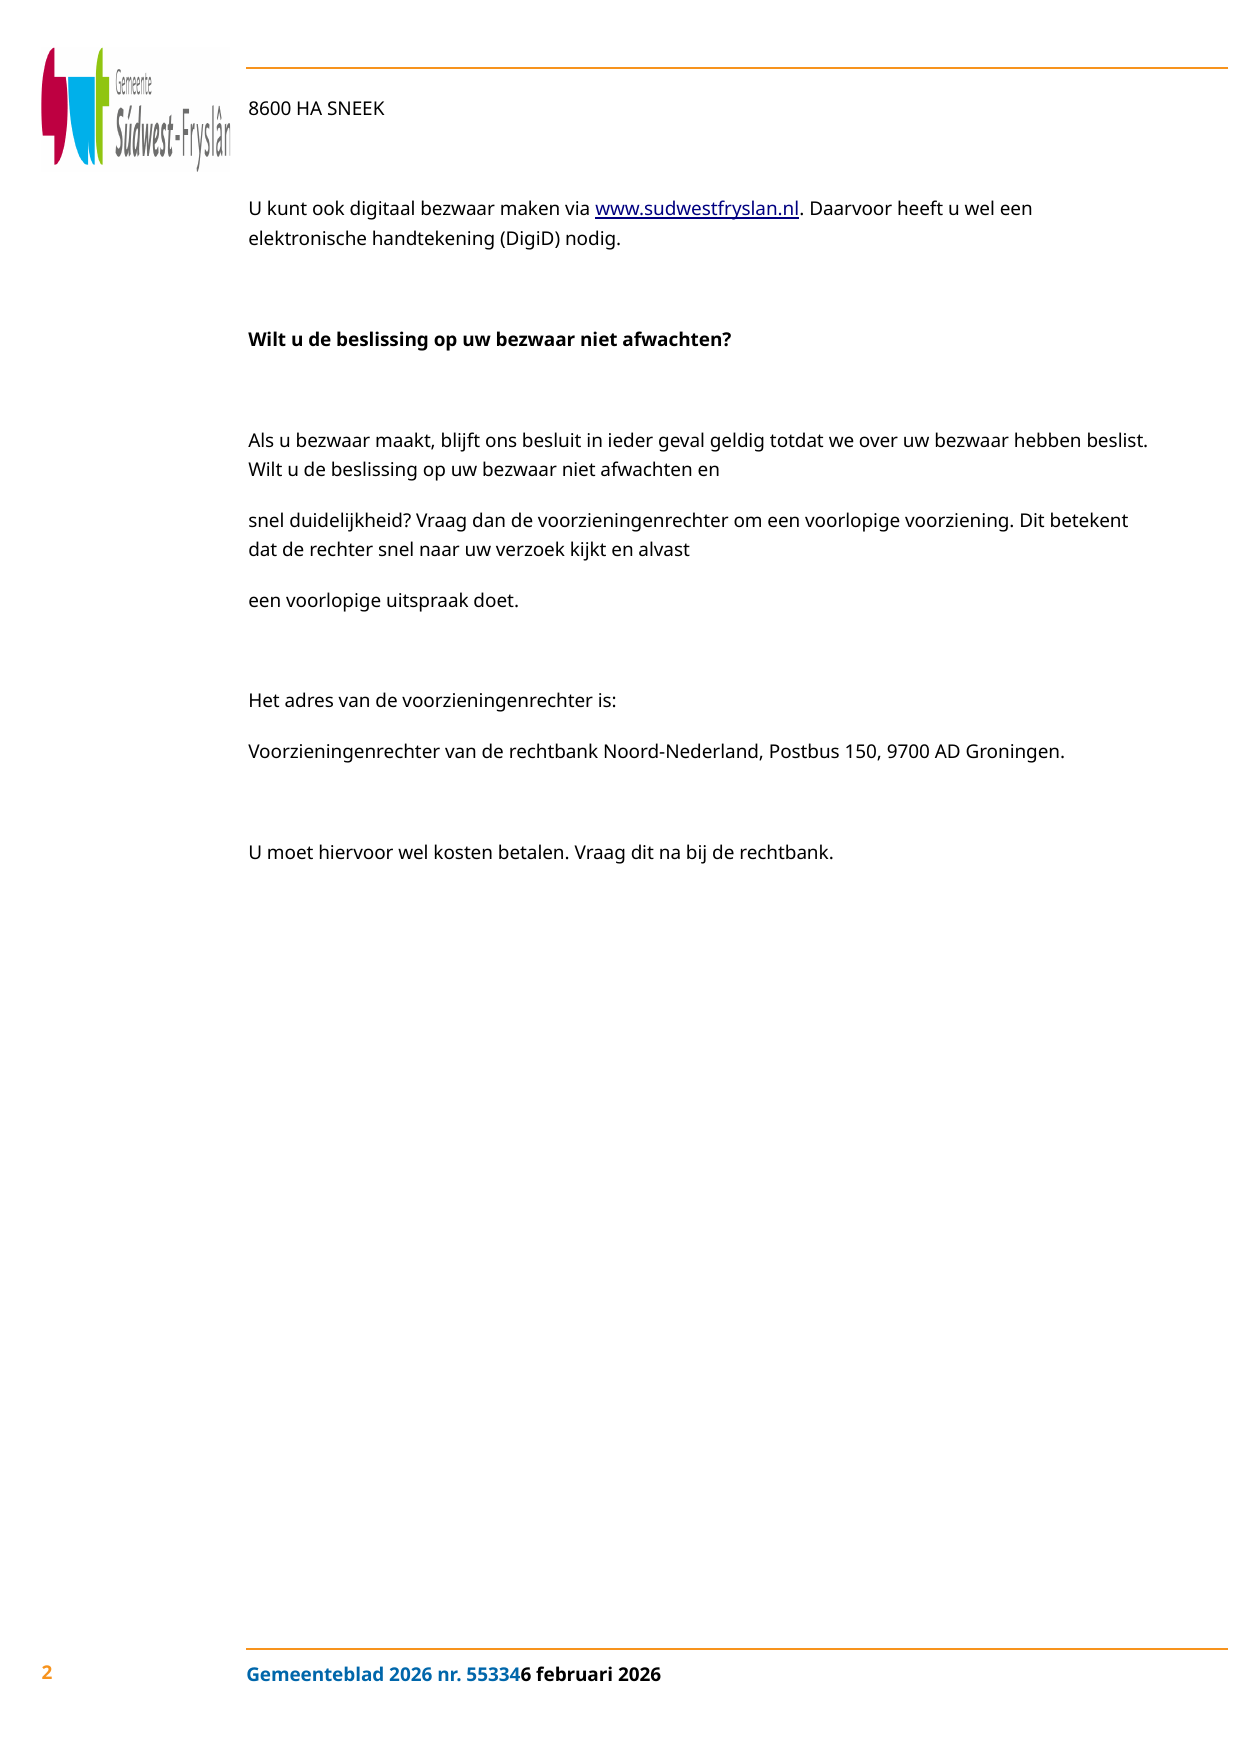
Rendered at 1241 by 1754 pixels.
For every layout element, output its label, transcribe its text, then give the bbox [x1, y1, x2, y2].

text snel duidelijkheid? Vraag dan de voorzieningenrechter om een voorlopige voorziening. Dit betekent dat de rechter snel naar uw verzoek kijkt en alvast [248, 507, 1152, 562]
text 8600 HA SNEEK [248, 95, 1152, 121]
text Voorzieningenrechter van de rechtbank Noord-Nederland, Postbus 150, 9700 AD Groningen. [248, 738, 1152, 764]
text Als u bezwaar maakt, blijft ons besluit in ieder geval geldig totdat we over uw bezwaar hebben beslist. Wilt u de beslissing op uw bezwaar niet afwachten en [248, 427, 1152, 482]
text Het adres van de voorzieningenrechter is: [248, 688, 1152, 713]
picture [41, 47, 231, 172]
text Wilt u de beslissing op uw bezwaar niet afwachten? [248, 326, 1152, 352]
text een voorlopige uitspraak doet. [248, 587, 1152, 613]
text U moet hiervoor wel kosten betalen. Vraag dit na bij de rechtbank. [248, 839, 1152, 865]
text U kunt ook digitaal bezwaar maken via www.sudwestfryslan.nl. Daarvoor heeft u wel een elektronische handtekening (DigiD) nodig. [248, 196, 1152, 251]
